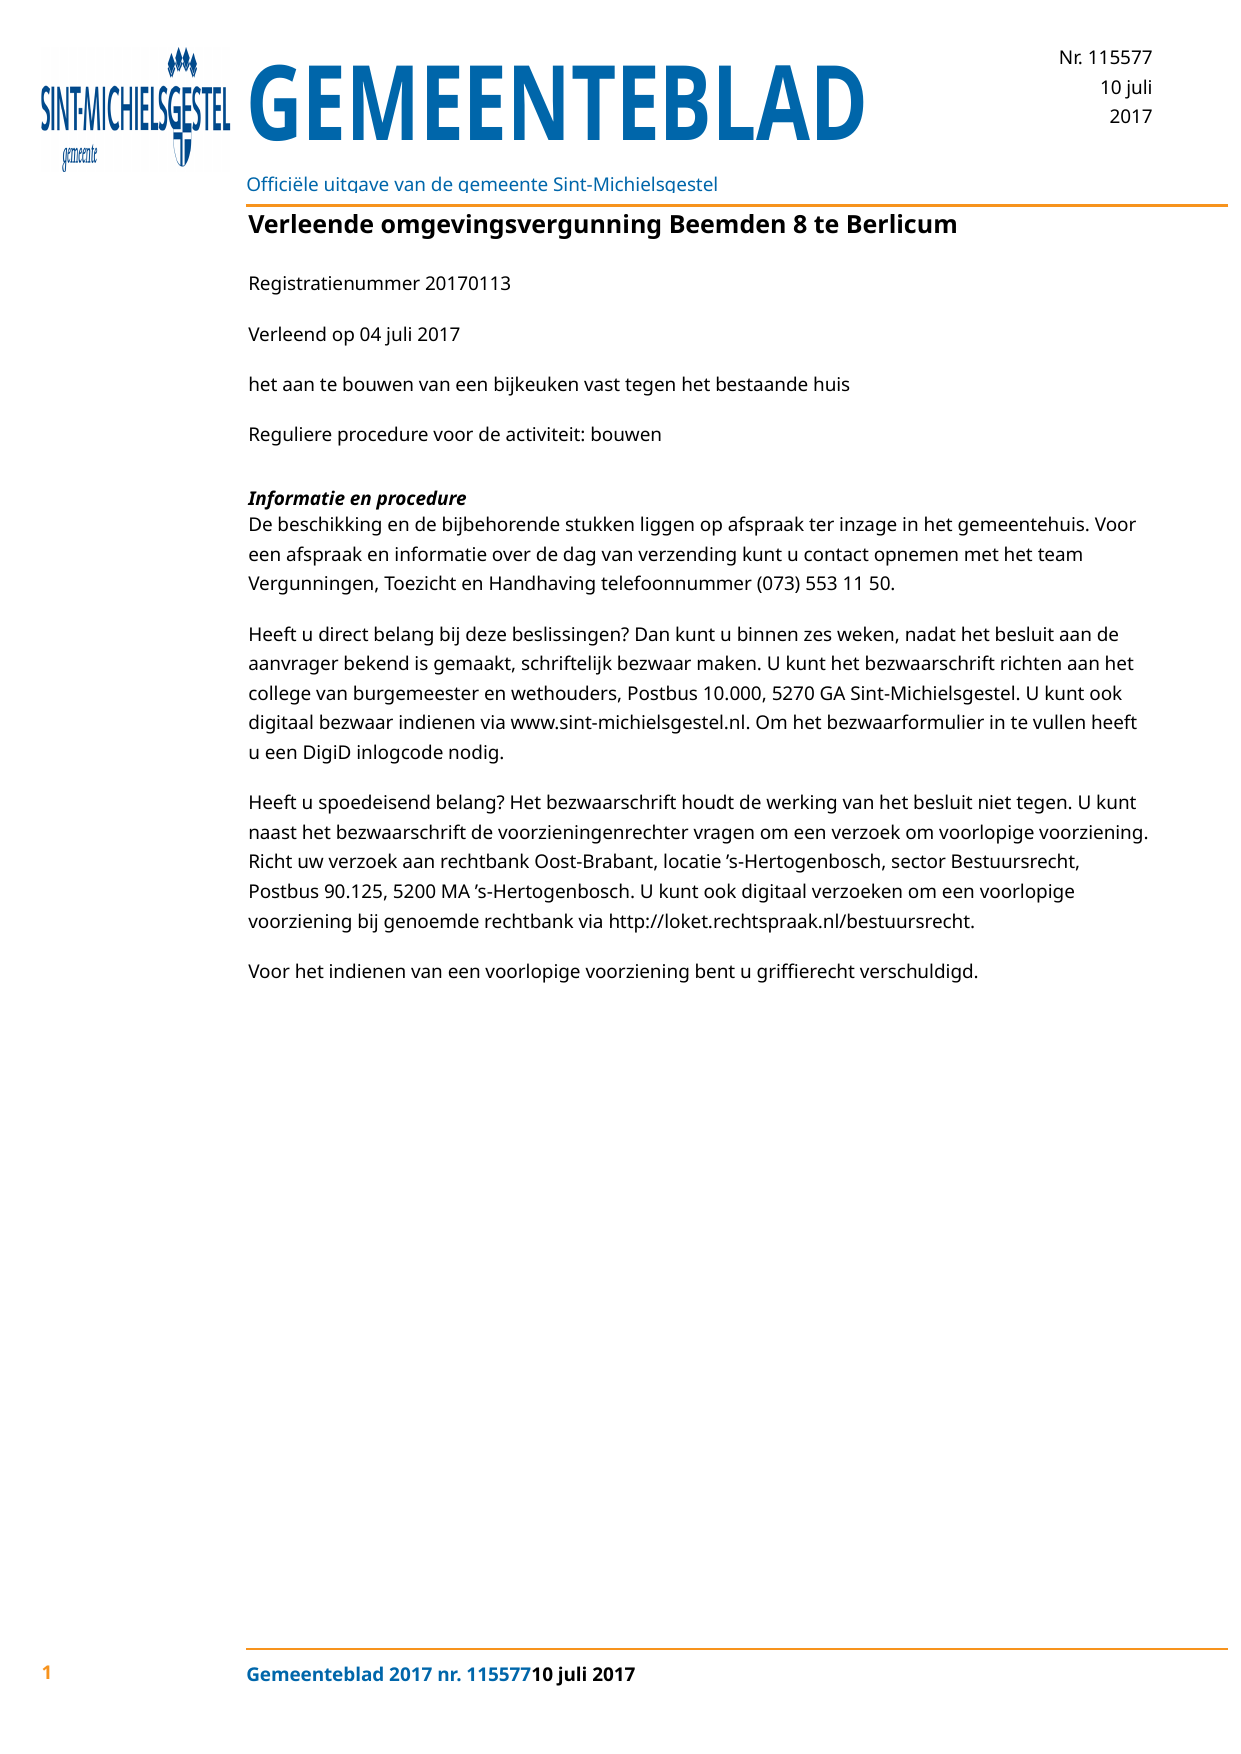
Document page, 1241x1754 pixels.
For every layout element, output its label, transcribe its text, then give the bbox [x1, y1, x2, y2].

picture [41, 47, 231, 172]
text De beschikking en de bijbehorende stukken liggen op afspraak ter inzage in het gemeentehuis. Voor een afspraak en informatie over de dag van verzending kunt u contact opnemen met het team Vergunningen, Toezicht en Handhaving telefoonnummer (073) 553 11 50. [248, 511, 1152, 596]
text Voor het indienen van een voorlopige voorziening bent u griffierecht verschuldigd. [248, 958, 1152, 984]
text Registratienummer 20170113 [248, 270, 1152, 296]
text Heeft u spoedeisend belang? Het bezwaarschrift houdt de werking van het besluit niet tegen. U kunt naast het bezwaarschrift de voorzieningenrechter vragen om een verzoek om voorlopige voorziening. Richt uw verzoek aan rechtbank Oost-Brabant, locatie ’s-Hertogenbosch, sector Bestuursrecht, Postbus 90.125, 5200 MA ’s-Hertogenbosch. U kunt ook digitaal verzoeken om een voorlopige voorziening bij genoemde rechtbank via http://loket.rechtspraak.nl/bestuursrecht. [248, 789, 1152, 934]
text Heeft u direct belang bij deze beslissingen? Dan kunt u binnen zes weken, nadat het besluit aan de aanvrager bekend is gemaakt, schriftelijk bezwaar maken. U kunt het bezwaarschrift richten aan het college van burgemeester en wethouders, Postbus 10.000, 5270 GA Sint-Michielsgestel. U kunt ook digitaal bezwaar indienen via www.sint-michielsgestel.nl. Om het bezwaarformulier in te vullen heeft u een DigiD inlogcode nodig. [248, 621, 1152, 765]
text Verleende omgevingsvergunning Beemden 8 te Berlicum [248, 207, 1152, 241]
text Verleend op 04 juli 2017 [248, 321, 1152, 346]
text Informatie en procedure [248, 486, 1152, 511]
text het aan te bouwen van een bijkeuken vast tegen het bestaande huis [248, 371, 1152, 397]
text Reguliere procedure voor de activiteit: bouwen [248, 422, 1152, 447]
